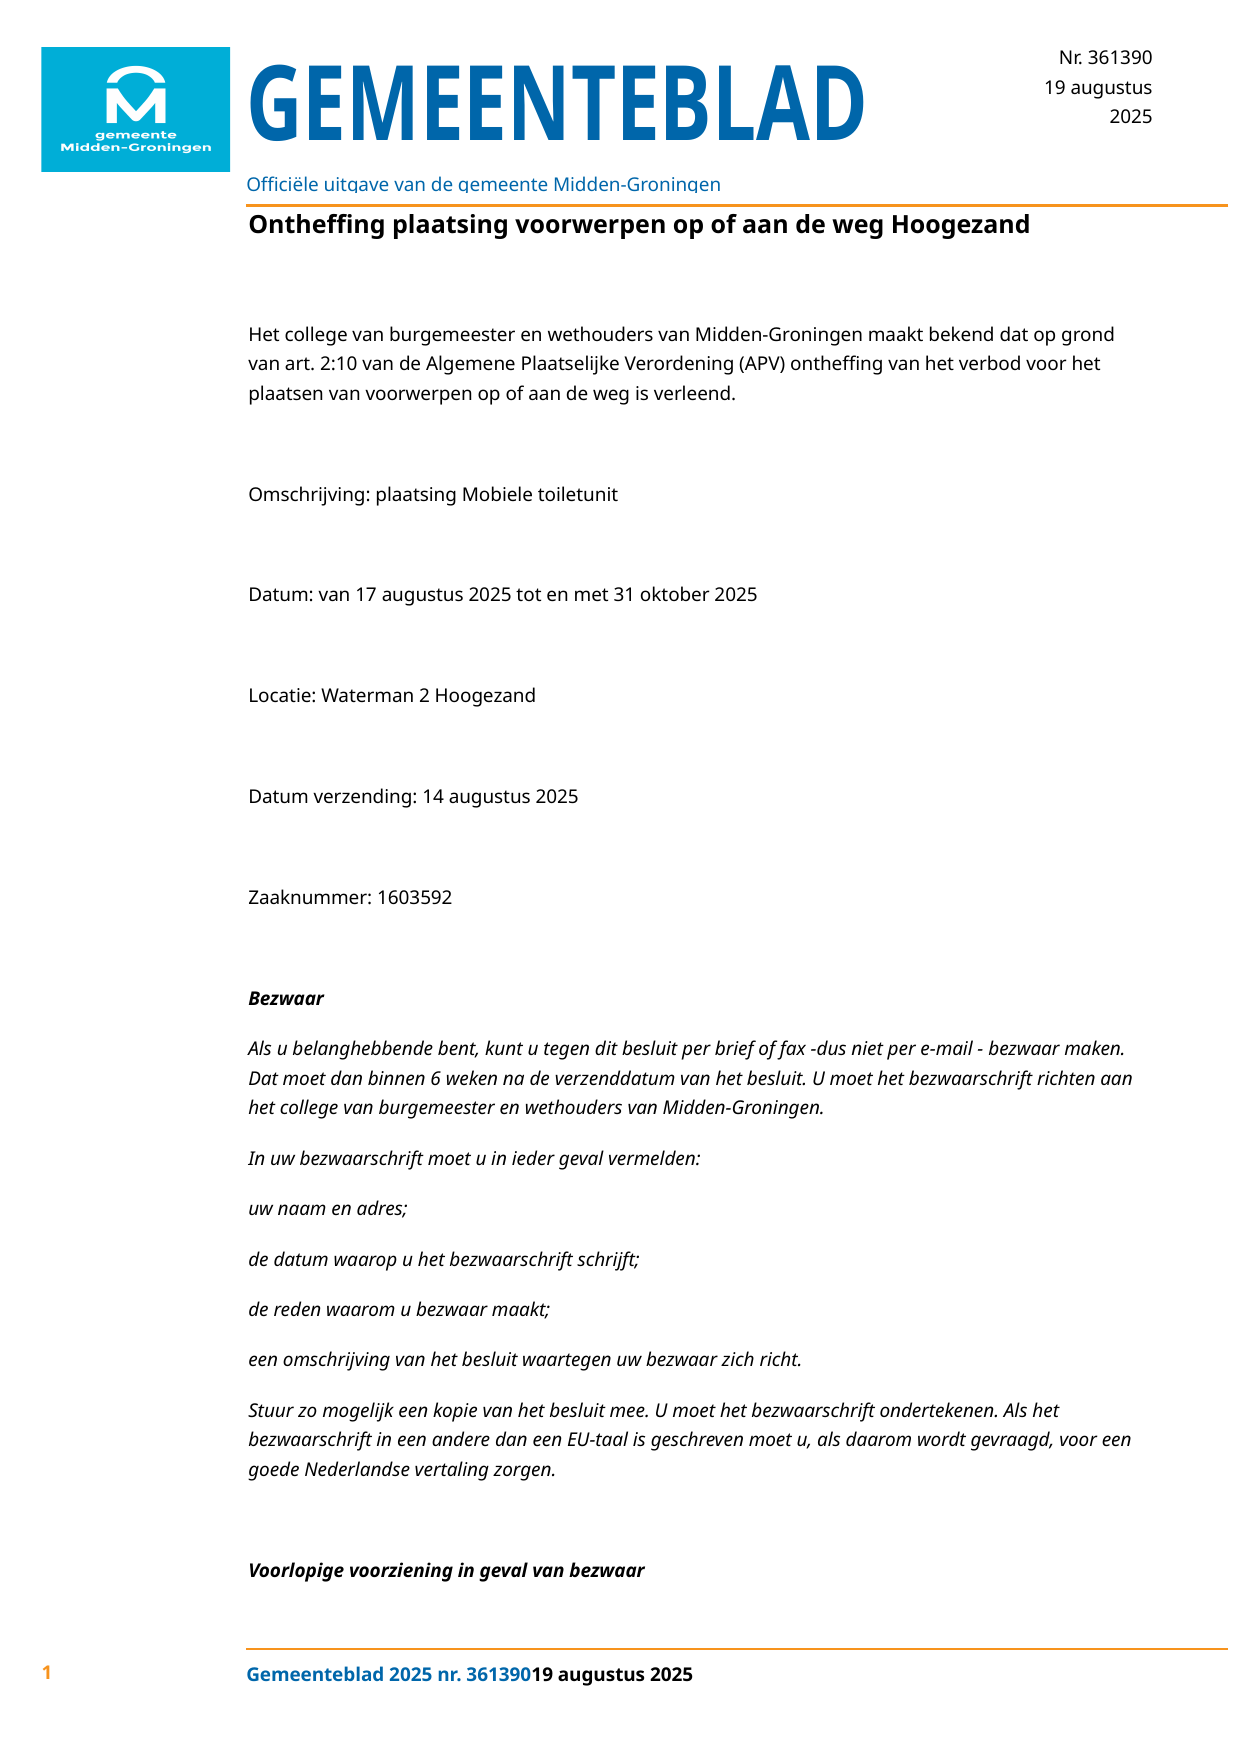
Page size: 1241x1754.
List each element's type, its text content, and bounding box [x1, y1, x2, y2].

text uw naam en adres; [248, 1195, 1152, 1221]
text Omschrijving: plaatsing Mobiele toiletunit [248, 481, 1152, 506]
text Datum verzending: 14 augustus 2025 [248, 783, 1152, 809]
text Voorlopige voorziening in geval van bezwaar [248, 1557, 1152, 1583]
text Het college van burgemeester en wethouders van Midden-Groningen maakt bekend dat op grond van art. 2:10 van de Algemene Plaatselijke Verordening (APV) ontheffing van het verbod voor het plaatsen van voorwerpen op of aan de weg is verleend. [248, 321, 1152, 406]
text Datum: van 17 augustus 2025 tot en met 31 oktober 2025 [248, 582, 1152, 607]
text Ontheffing plaatsing voorwerpen op of aan de weg Hoogezand [248, 207, 1152, 241]
text de reden waarom u bezwaar maakt; [248, 1296, 1152, 1322]
text Als u belanghebbende bent, kunt u tegen dit besluit per brief of fax -dus niet per e-mail - bezwaar maken. Dat moet dan binnen 6 weken na de verzenddatum van het besluit. U moet het bezwaarschrift richten aan het college van burgemeester en wethouders van Midden-Groningen. [248, 1035, 1152, 1120]
text de datum waarop u het bezwaarschrift schrijft; [248, 1246, 1152, 1271]
picture [184, 146, 190, 153]
text Locatie: Waterman 2 Hoogezand [248, 682, 1152, 708]
picture [108, 66, 164, 82]
picture [107, 89, 165, 122]
text Zaaknummer: 1603592 [248, 884, 1152, 910]
text een omschrijving van het besluit waartegen uw bezwaar zich richt. [248, 1347, 1152, 1372]
text Stuur zo mogelijk een kopie van het besluit mee. U moet het bezwaarschrift ondertekenen. Als het bezwaarschrift in een andere dan een EU-taal is geschreven moet u, als daarom wordt gevraagd, voor een goede Nederlandse vertaling zorgen. [248, 1397, 1152, 1482]
text In uw bezwaarschrift moet u in ieder geval vermelden: [248, 1145, 1152, 1171]
text Bezwaar [248, 985, 1152, 1011]
